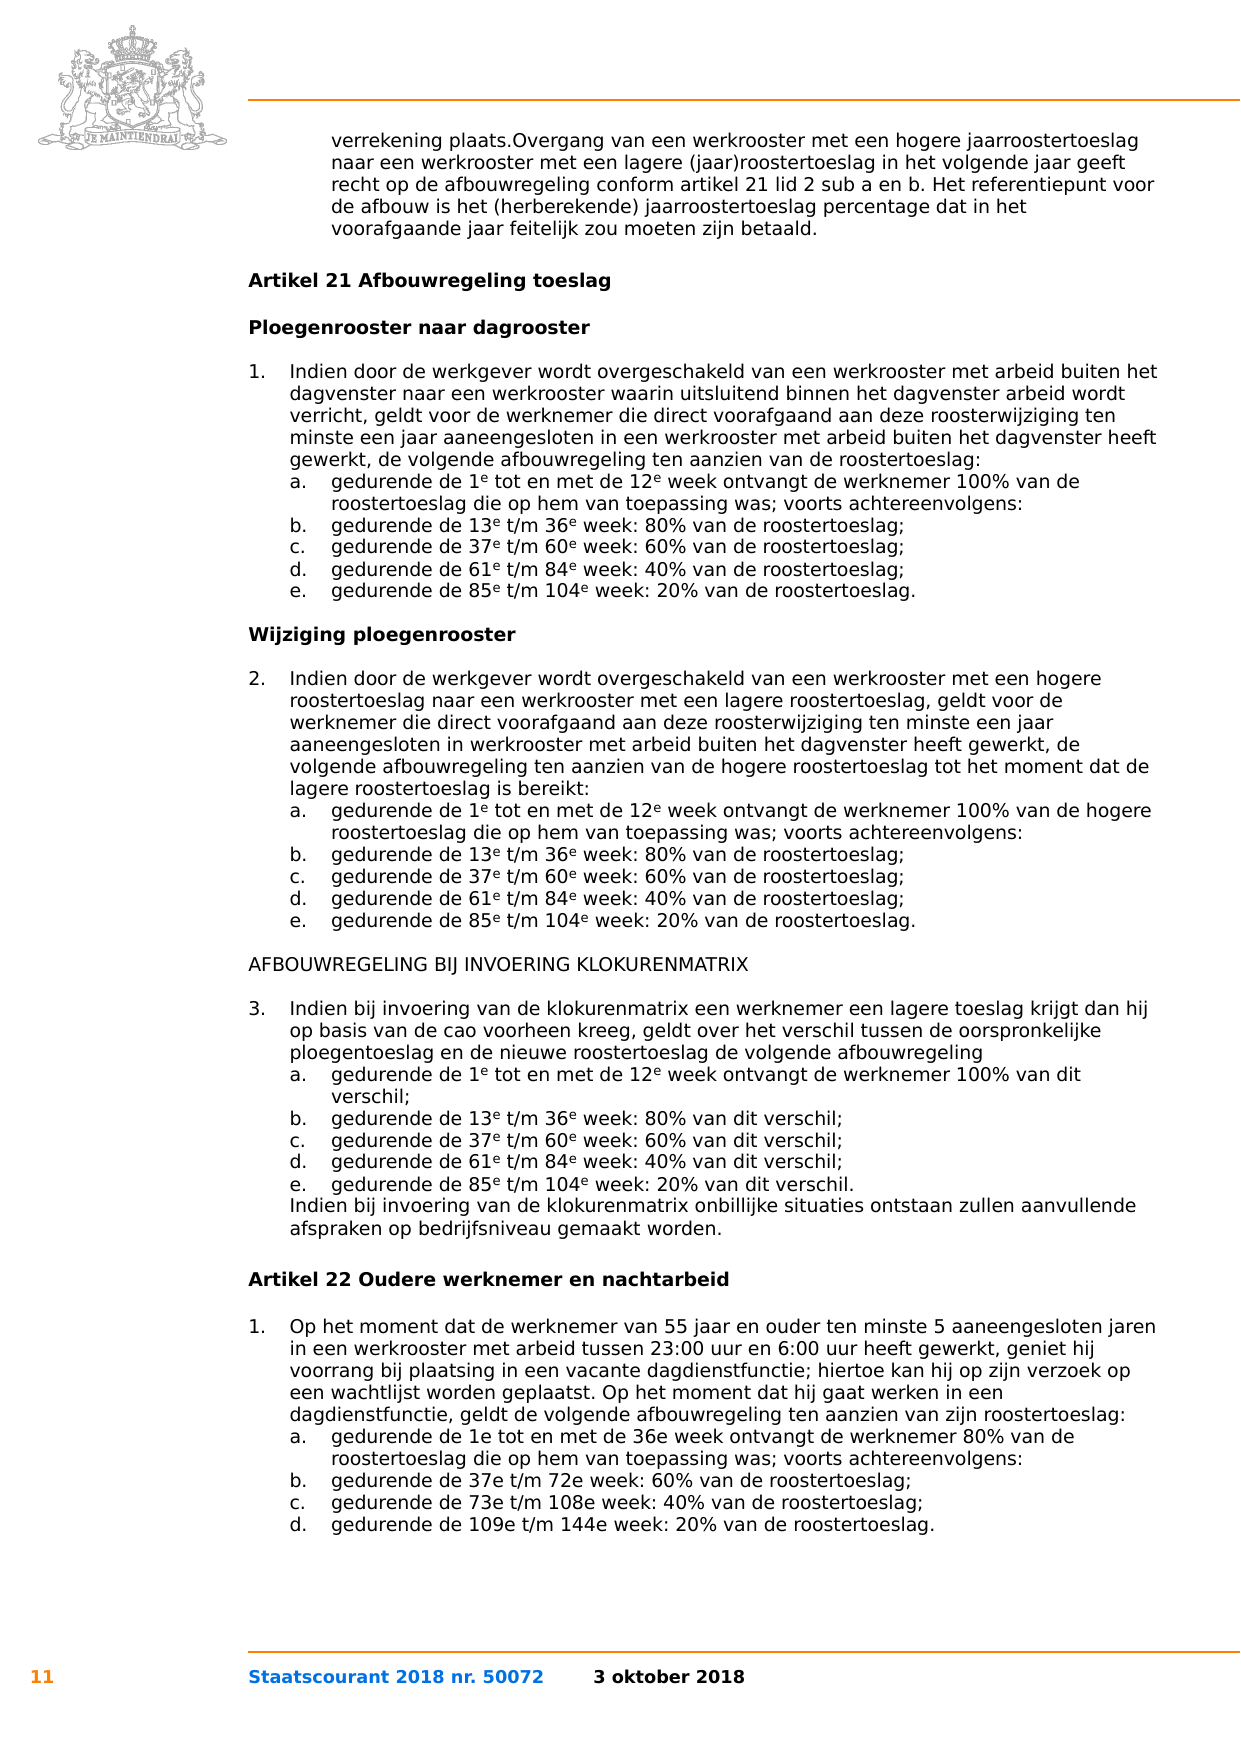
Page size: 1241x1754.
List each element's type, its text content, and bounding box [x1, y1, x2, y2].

text c. gedurende de 37e t/m 60e week: 60% van de roostertoeslag; [289, 536, 1163, 558]
subtitle Artikel 22 Oudere werknemer en nachtarbeid [248, 1269, 1163, 1291]
text d. gedurende de 61e t/m 84e week: 40% van de roostertoeslag; [289, 558, 1163, 580]
text 1. Op het moment dat de werknemer van 55 jaar en ouder ten minste 5 aaneengesloten jaren in een werkrooster met arbeid tussen 23:00 uur en 6:00 uur heeft gewerkt, geniet hij voorrang bij plaatsing in een vacante dagdienstfunctie; hiertoe kan hij op zijn verzoek op een wachtlijst worden geplaatst. Op het moment dat hij gaat werken in een dagdienstfunctie, geldt de volgende afbouwregeling ten aanzien van zijn roostertoeslag: [248, 1316, 1163, 1426]
text e. gedurende de 85e t/m 104e week: 20% van de roostertoeslag. [289, 580, 1163, 602]
text d. gedurende de 109e t/m 144e week: 20% van de roostertoeslag. [289, 1514, 1163, 1536]
text c. gedurende de 37e t/m 60e week: 60% van de roostertoeslag; [289, 866, 1163, 888]
text a. gedurende de 1e tot en met de 12e week ontvangt de werknemer 100% van de roostertoeslag die op hem van toepassing was; voorts achtereenvolgens: [289, 471, 1163, 514]
text 2. Indien door de werkgever wordt overgeschakeld van een werkrooster met een hogere roostertoeslag naar een werkrooster met een lagere roostertoeslag, geldt voor de werknemer die direct voorafgaand aan deze roosterwijziging ten minste een jaar aaneengesloten in werkrooster met arbeid buiten het dagvenster heeft gewerkt, de volgende afbouwregeling ten aanzien van de hogere roostertoeslag tot het moment dat de lagere roostertoeslag is bereikt: [248, 668, 1163, 800]
text 3. Indien bij invoering van de klokurenmatrix een werknemer een lagere toeslag krijgt dan hij op basis van de cao voorheen kreeg, geldt over het verschil tussen de oorspronkelijke ploegentoeslag en de nieuwe roostertoeslag de volgende afbouwregeling [248, 998, 1163, 1063]
text a. gedurende de 1e tot en met de 12e week ontvangt de werknemer 100% van dit verschil; [289, 1063, 1163, 1107]
text a. gedurende de 1e tot en met de 12e week ontvangt de werknemer 100% van de hogere roostertoeslag die op hem van toepassing was; voorts achtereenvolgens: [289, 800, 1163, 844]
text d. gedurende de 61e t/m 84e week: 40% van de roostertoeslag; [289, 888, 1163, 910]
subtitle Ploegenrooster naar dagrooster [248, 317, 1163, 339]
text b. gedurende de 13e t/m 36e week: 80% van de roostertoeslag; [289, 514, 1163, 536]
text e. gedurende de 85e t/m 104e week: 20% van de roostertoeslag. [289, 910, 1163, 932]
text e. gedurende de 85e t/m 104e week: 20% van dit verschil. [289, 1173, 1163, 1195]
text a. gedurende de 1e tot en met de 36e week ontvangt de werknemer 80% van de roostertoeslag die op hem van toepassing was; voorts achtereenvolgens: [289, 1426, 1163, 1470]
text Indien bij invoering van de klokurenmatrix onbillijke situaties ontstaan zullen aanvullende afspraken op bedrijfsniveau gemaakt worden. [289, 1195, 1163, 1239]
text 1. Indien door de werkgever wordt overgeschakeld van een werkrooster met arbeid buiten het dagvenster naar een werkrooster waarin uitsluitend binnen het dagvenster arbeid wordt verricht, geldt voor de werknemer die direct voorafgaand aan deze roosterwijziging ten minste een jaar aaneengesloten in een werkrooster met arbeid buiten het dagvenster heeft gewerkt, de volgende afbouwregeling ten aanzien van de roostertoeslag: [248, 361, 1163, 471]
text c. gedurende de 73e t/m 108e week: 40% van de roostertoeslag; [289, 1492, 1163, 1514]
text d. gedurende de 61e t/m 84e week: 40% van dit verschil; [289, 1151, 1163, 1173]
subtitle Wijziging ploegenrooster [248, 624, 1163, 646]
text c. gedurende de 37e t/m 60e week: 60% van dit verschil; [289, 1129, 1163, 1151]
subtitle AFBOUWREGELING BIJ INVOERING KLOKURENMATRIX [248, 954, 1163, 976]
text b. gedurende de 37e t/m 72e week: 60% van de roostertoeslag; [289, 1470, 1163, 1492]
text b. gedurende de 13e t/m 36e week: 80% van de roostertoeslag; [289, 844, 1163, 866]
picture [38, 25, 227, 150]
text b. gedurende de 13e t/m 36e week: 80% van dit verschil; [289, 1107, 1163, 1129]
text verrekening plaats.Overgang van een werkrooster met een hogere jaarroostertoeslag naar een werkrooster met een lagere (jaar)roostertoeslag in het volgende jaar geeft recht op de afbouwregeling conform artikel 21 lid 2 sub a en b. Het referentiepunt voor de afbouw is het (herberekende) jaarroostertoeslag percentage dat in het voorafgaande jaar feitelijk zou moeten zijn betaald. [289, 130, 1163, 240]
subtitle Artikel 21 Afbouwregeling toeslag [248, 270, 1163, 292]
